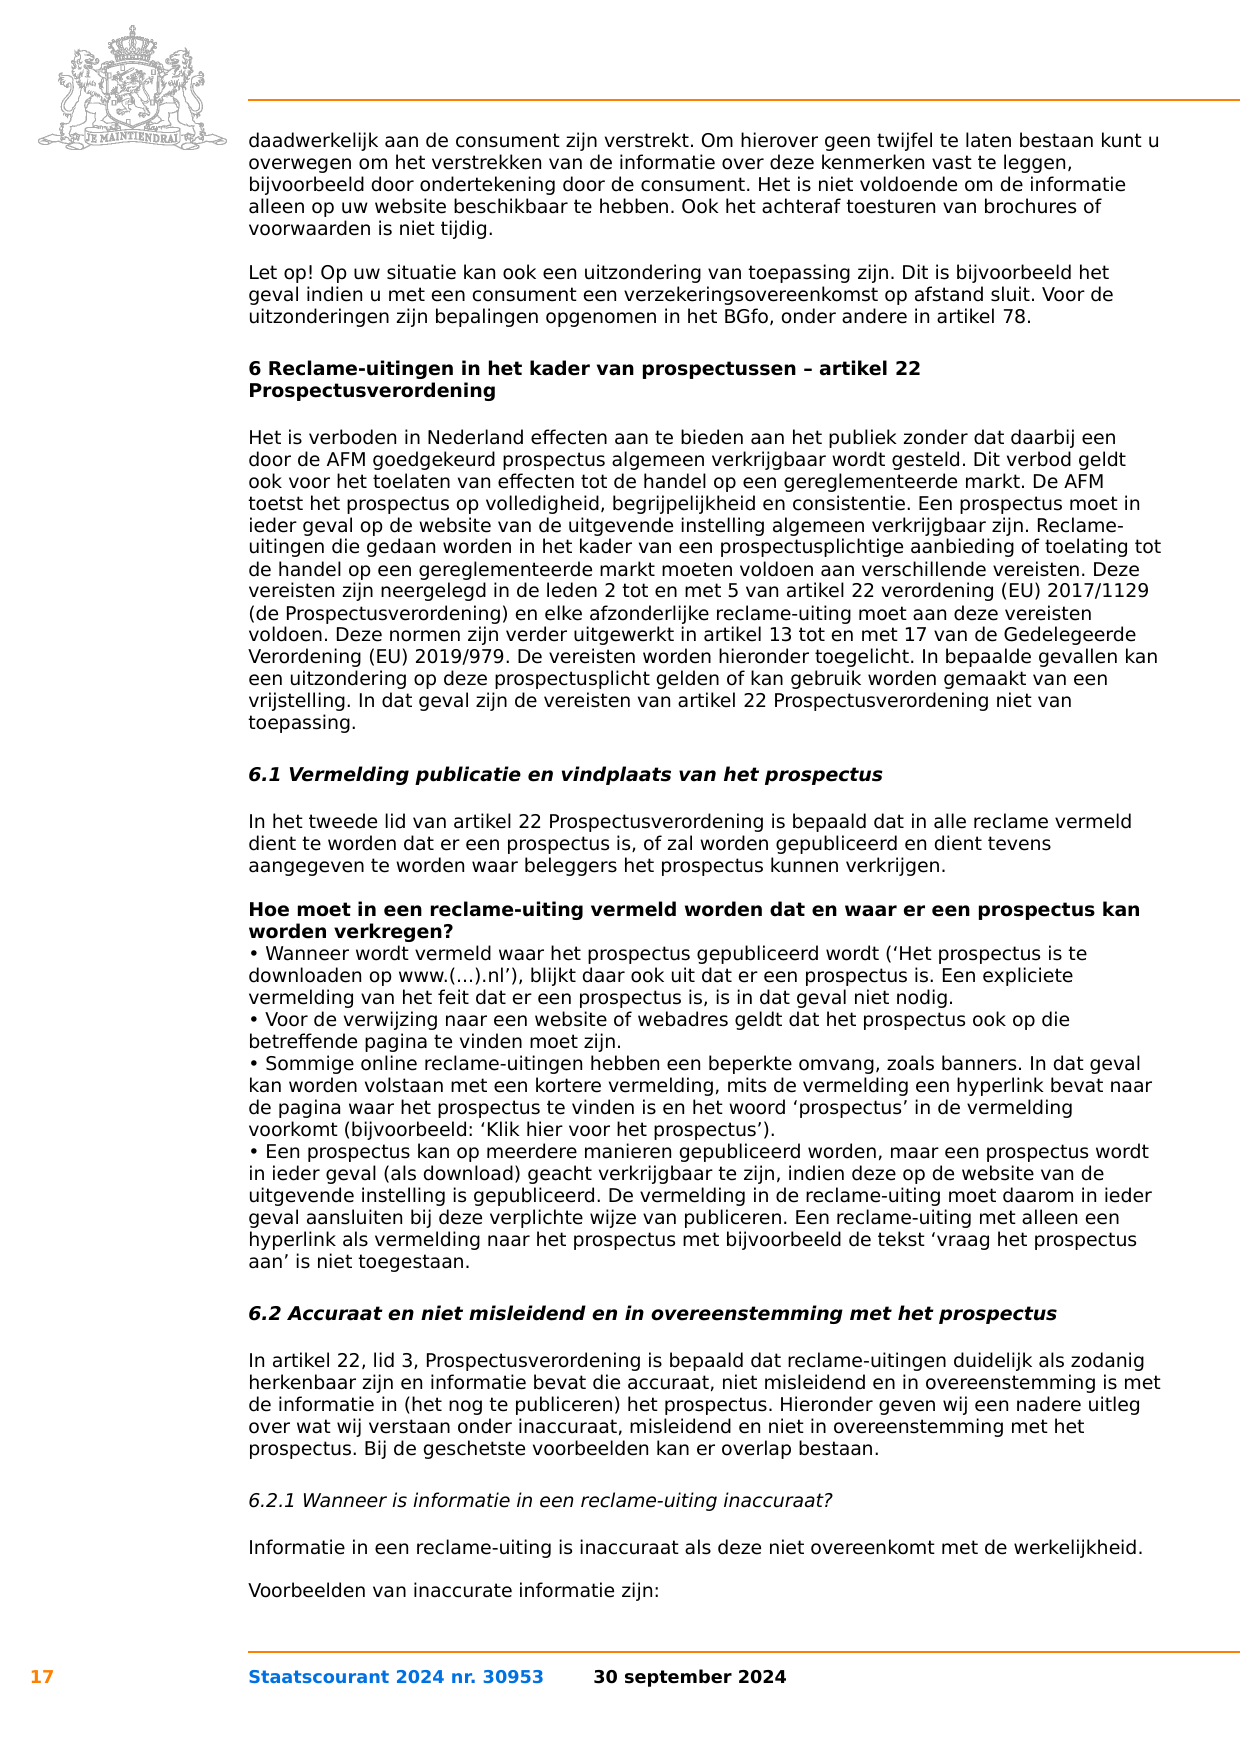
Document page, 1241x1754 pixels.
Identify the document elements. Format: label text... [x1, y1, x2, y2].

subtitle 6.2 Accuraat en niet misleidend en in overeenstemming met het prospectus [248, 1303, 1163, 1325]
text • Wanneer wordt vermeld waar het prospectus gepubliceerd wordt (‘Het prospectus is te downloaden op www.(...).nl’), blijkt daar ook uit dat er een prospectus is. Een expliciete vermelding van het feit dat er een prospectus is, is in dat geval niet nodig. [248, 943, 1163, 1009]
text • Sommige online reclame-uitingen hebben een beperkte omvang, zoals banners. In dat geval kan worden volstaan met een kortere vermelding, mits de vermelding een hyperlink bevat naar de pagina waar het prospectus te vinden is en het woord ‘prospectus’ in de vermelding voorkomt (bijvoorbeeld: ‘Klik hier voor het prospectus’). [248, 1053, 1163, 1141]
text In het tweede lid van artikel 22 Prospectusverordening is bepaald dat in alle reclame vermeld dient te worden dat er een prospectus is, of zal worden gepubliceerd en dient tevens aangegeven te worden waar beleggers het prospectus kunnen verkrijgen. [248, 811, 1163, 877]
picture [38, 25, 227, 150]
subtitle 6.2.1 Wanneer is informatie in een reclame-uiting inaccuraat? [248, 1489, 1163, 1512]
text In artikel 22, lid 3, Prospectusverordening is bepaald dat reclame-uitingen duidelijk als zodanig herkenbaar zijn en informatie bevat die accuraat, niet misleidend en in overeenstemming is met de informatie in (het nog te publiceren) het prospectus. Hieronder geven wij een nadere uitleg over wat wij verstaan onder inaccuraat, misleidend en niet in overeenstemming met het prospectus. Bij de geschetste voorbeelden kan er overlap bestaan. [248, 1350, 1163, 1459]
text daadwerkelijk aan de consument zijn verstrekt. Om hierover geen twijfel te laten bestaan kunt u overwegen om het verstrekken van de informatie over deze kenmerken vast te leggen, bijvoorbeeld door ondertekening door de consument. Het is niet voldoende om de informatie alleen op uw website beschikbaar te hebben. Ook het achteraf toesturen van brochures of voorwaarden is niet tijdig. [248, 130, 1163, 240]
text Informatie in een reclame-uiting is inaccuraat als deze niet overeenkomt met de werkelijkheid. [248, 1537, 1163, 1558]
subtitle 6 Reclame-uitingen in het kader van prospectussen – artikel 22 Prospectusverordening [248, 358, 1163, 402]
subtitle 6.1 Vermelding publicatie en vindplaats van het prospectus [248, 764, 1163, 786]
text Voorbeelden van inaccurate informatie zijn: [248, 1580, 1163, 1602]
text Let op! Op uw situatie kan ook een uitzondering van toepassing zijn. Dit is bijvoorbeeld het geval indien u met een consument een verzekeringsovereenkomst op afstand sluit. Voor de uitzonderingen zijn bepalingen opgenomen in het BGfo, onder andere in artikel 78. [248, 262, 1163, 328]
subtitle Hoe moet in een reclame-uiting vermeld worden dat en waar er een prospectus kan worden verkregen? [248, 899, 1163, 943]
text • Voor de verwijzing naar een website of webadres geldt dat het prospectus ook op die betreffende pagina te vinden moet zijn. [248, 1009, 1163, 1053]
text • Een prospectus kan op meerdere manieren gepubliceerd worden, maar een prospectus wordt in ieder geval (als download) geacht verkrijgbaar te zijn, indien deze op de website van de uitgevende instelling is gepubliceerd. De vermelding in de reclame-uiting moet daarom in ieder geval aansluiten bij deze verplichte wijze van publiceren. Een reclame-uiting met alleen een hyperlink als vermelding naar het prospectus met bijvoorbeeld de tekst ‘vraag het prospectus aan’ is niet toegestaan. [248, 1141, 1163, 1273]
text Het is verboden in Nederland effecten aan te bieden aan het publiek zonder dat daarbij een door de AFM goedgekeurd prospectus algemeen verkrijgbaar wordt gesteld. Dit verbod geldt ook voor het toelaten van effecten tot de handel op een gereglementeerde markt. De AFM toetst het prospectus op volledigheid, begrijpelijkheid en consistentie. Een prospectus moet in ieder geval op de website van de uitgevende instelling algemeen verkrijgbaar zijn. Reclame-uitingen die gedaan worden in het kader van een prospectusplichtige aanbieding of toelating tot de handel op een gereglementeerde markt moeten voldoen aan verschillende vereisten. Deze vereisten zijn neergelegd in de leden 2 tot en met 5 van artikel 22 verordening (EU) 2017/1129 (de Prospectusverordening) en elke afzonderlijke reclame-uiting moet aan deze vereisten voldoen. Deze normen zijn verder uitgewerkt in artikel 13 tot en met 17 van de Gedelegeerde Verordening (EU) 2019/979. De vereisten worden hieronder toegelicht. In bepaalde gevallen kan een uitzondering op deze prospectusplicht gelden of kan gebruik worden gemaakt van een vrijstelling. In dat geval zijn de vereisten van artikel 22 Prospectusverordening niet van toepassing. [248, 427, 1163, 734]
